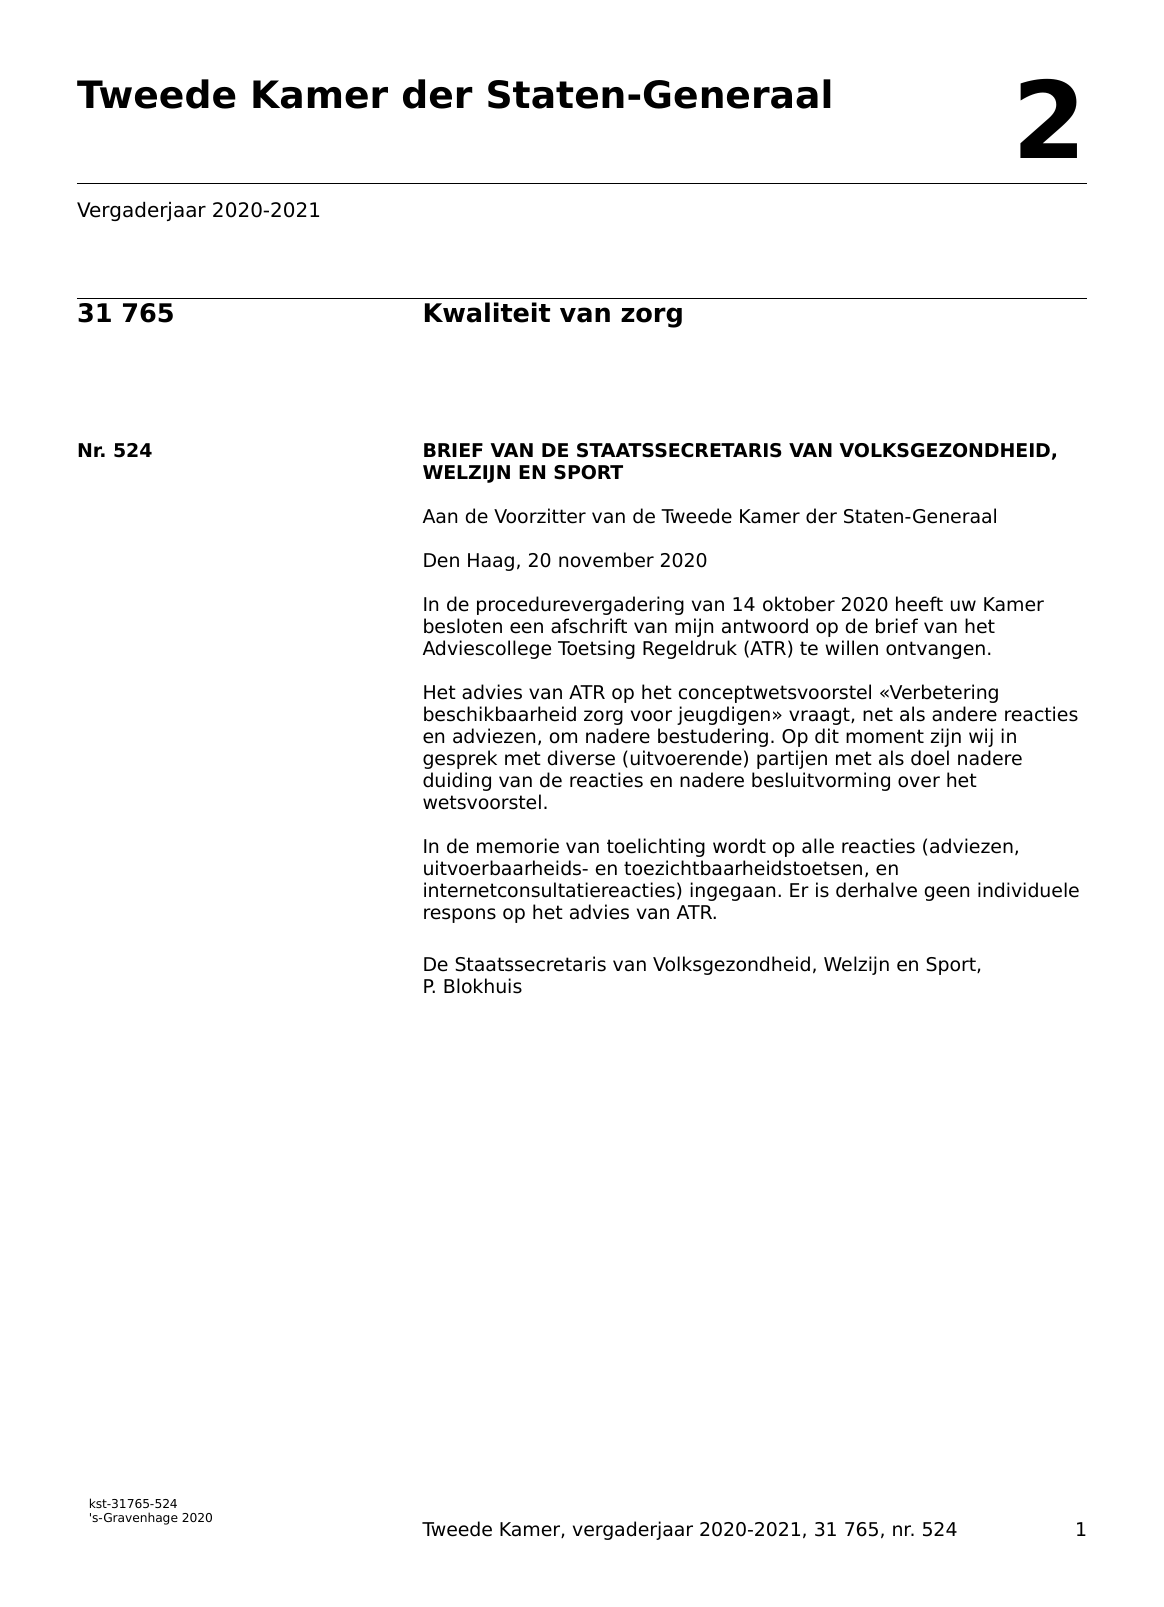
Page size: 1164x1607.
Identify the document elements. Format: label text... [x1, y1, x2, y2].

text Den Haag, 20 november 2020 [422, 550, 1087, 572]
text Het advies van ATR op het conceptwetsvoorstel «Verbetering beschikbaarheid zorg voor jeugdigen» vraagt, net als andere reacties en adviezen, om nadere bestudering. Op dit moment zijn wij in gesprek met diverse (uitvoerende) partijen met als doel nadere duiding van de reacties en nadere besluitvorming over het wetsvoorstel. [422, 682, 1087, 814]
table_header 2 [886, 59, 1087, 183]
text 's-Gravenhage 2020 [88, 1511, 323, 1525]
text In de procedurevergadering van 14 oktober 2020 heeft uw Kamer besloten een afschrift van mijn antwoord op de brief van het Adviescollege Toetsing Regeldruk (ATR) te willen ontvangen. [422, 594, 1087, 660]
subtitle 31 765 Kwaliteit van zorg [77, 299, 1087, 329]
table_header Tweede Kamer der Staten-Generaal [77, 59, 886, 183]
subtitle Nr. 524 BRIEF VAN DE STAATSSECRETARIS VAN VOLKSGEZONDHEID, WELZIJN EN SPORT [77, 440, 1087, 484]
table_cell Vergaderjaar 2020-2021 [77, 184, 1087, 298]
text kst-31765-524 [88, 1497, 323, 1511]
text De Staatssecretaris van Volksgezondheid, Welzijn en Sport, P. Blokhuis [422, 954, 1087, 998]
text In de memorie van toelichting wordt op alle reacties (adviezen, uitvoerbaarheids- en toezichtbaarheidstoetsen, en internetconsultatiereacties) ingegaan. Er is derhalve geen individuele respons op het advies van ATR. [422, 836, 1087, 924]
text Aan de Voorzitter van de Tweede Kamer der Staten-Generaal [422, 506, 1087, 528]
